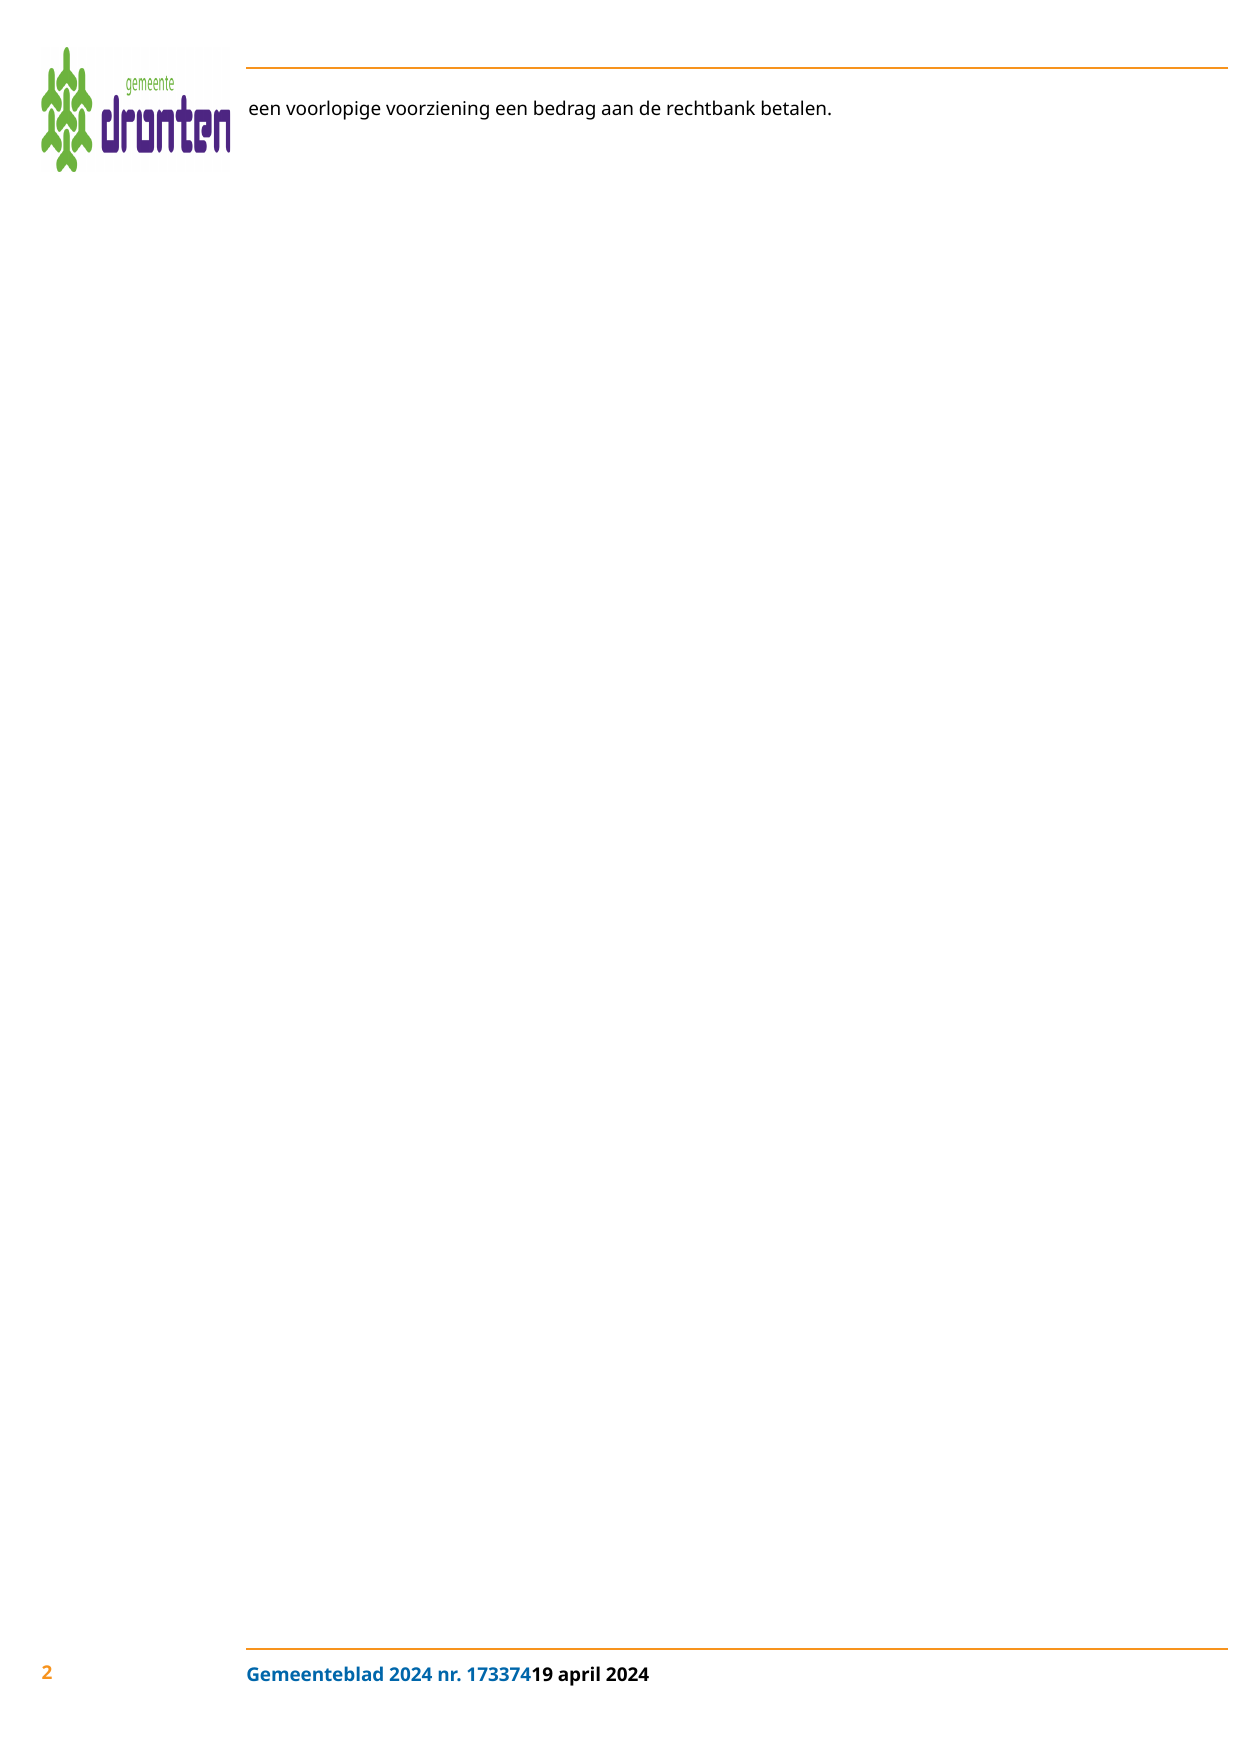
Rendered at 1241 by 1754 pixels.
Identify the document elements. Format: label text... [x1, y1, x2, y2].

picture [41, 47, 231, 172]
text een voorlopige voorziening een bedrag aan de rechtbank betalen. [248, 95, 1152, 121]
